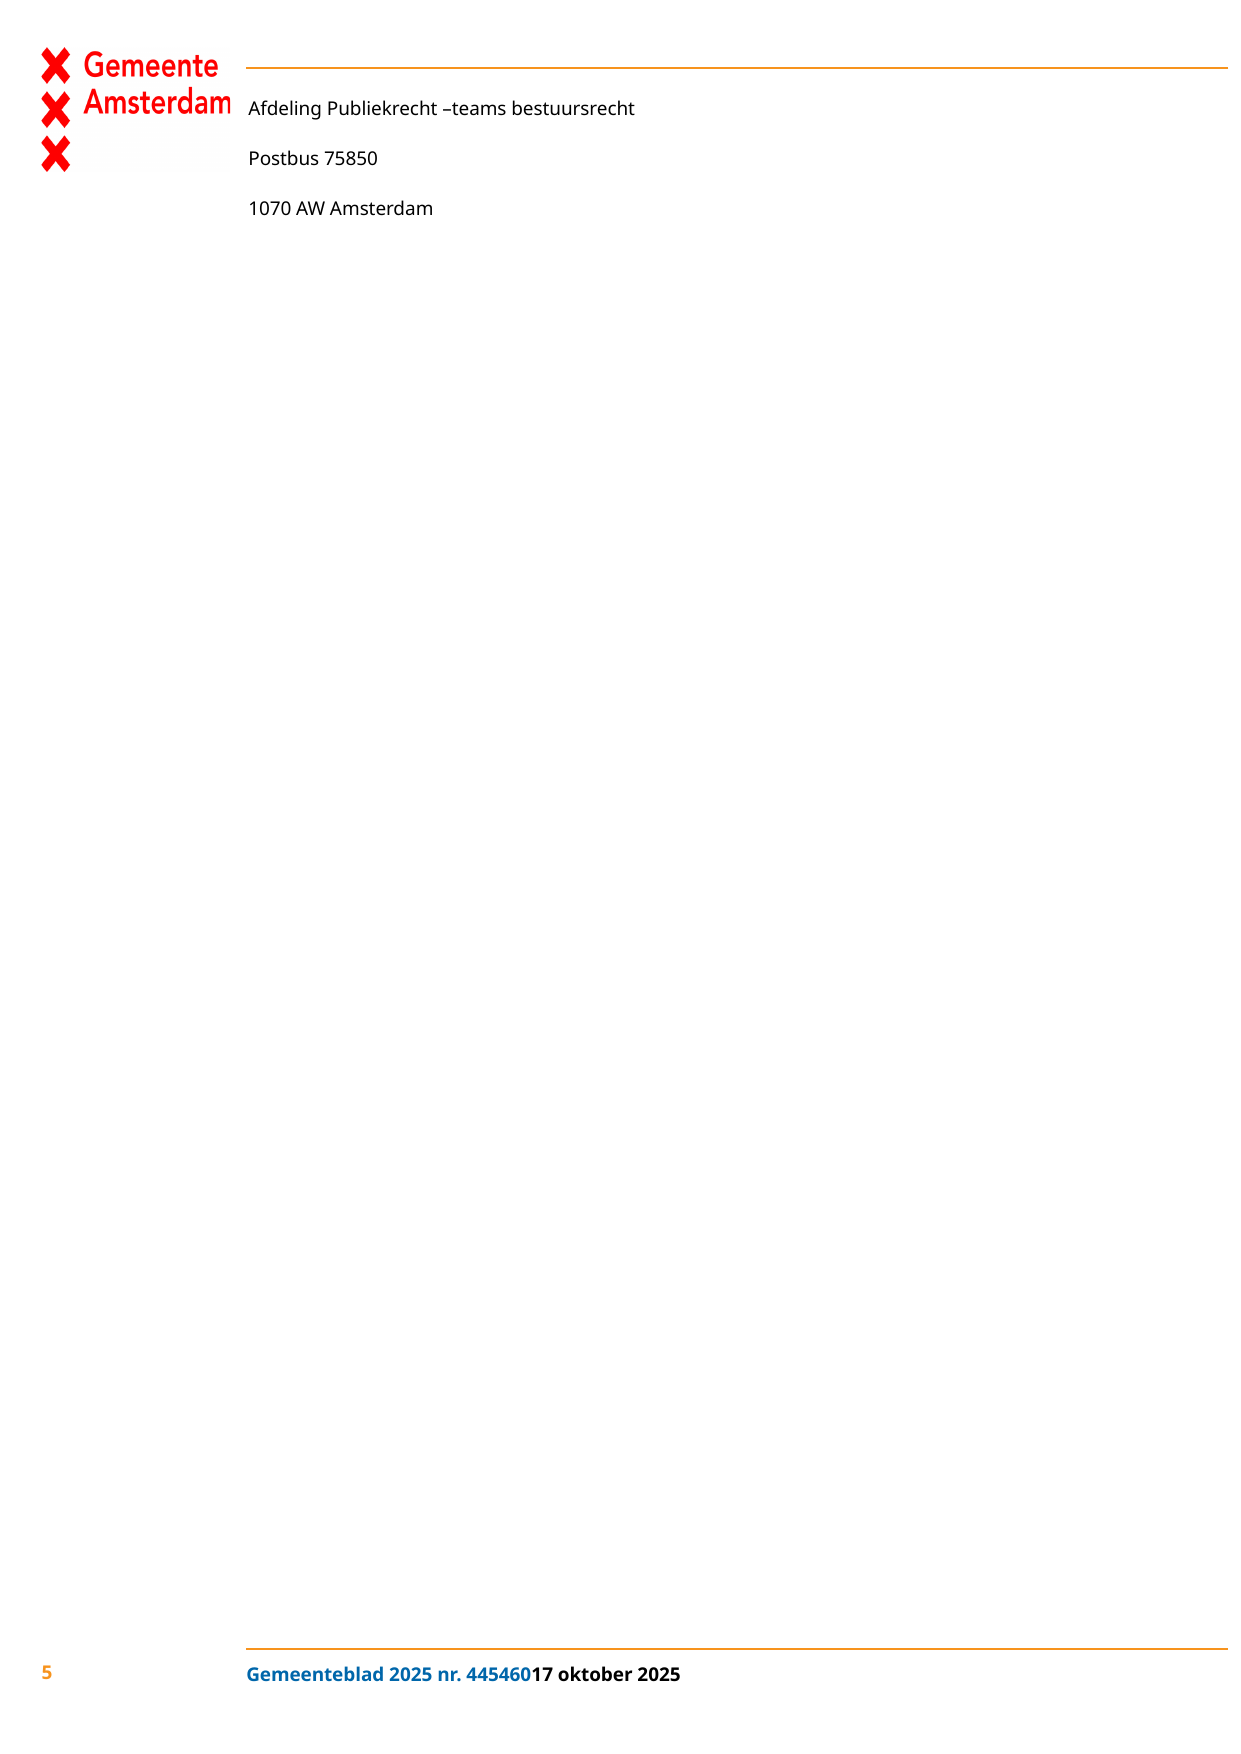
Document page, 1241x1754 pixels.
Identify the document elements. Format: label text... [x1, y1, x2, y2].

text Postbus 75850 [248, 145, 1152, 171]
text 1070 AW Amsterdam [248, 196, 1152, 221]
text Afdeling Publiekrecht –teams bestuursrecht [248, 95, 1152, 121]
picture [41, 47, 231, 172]
